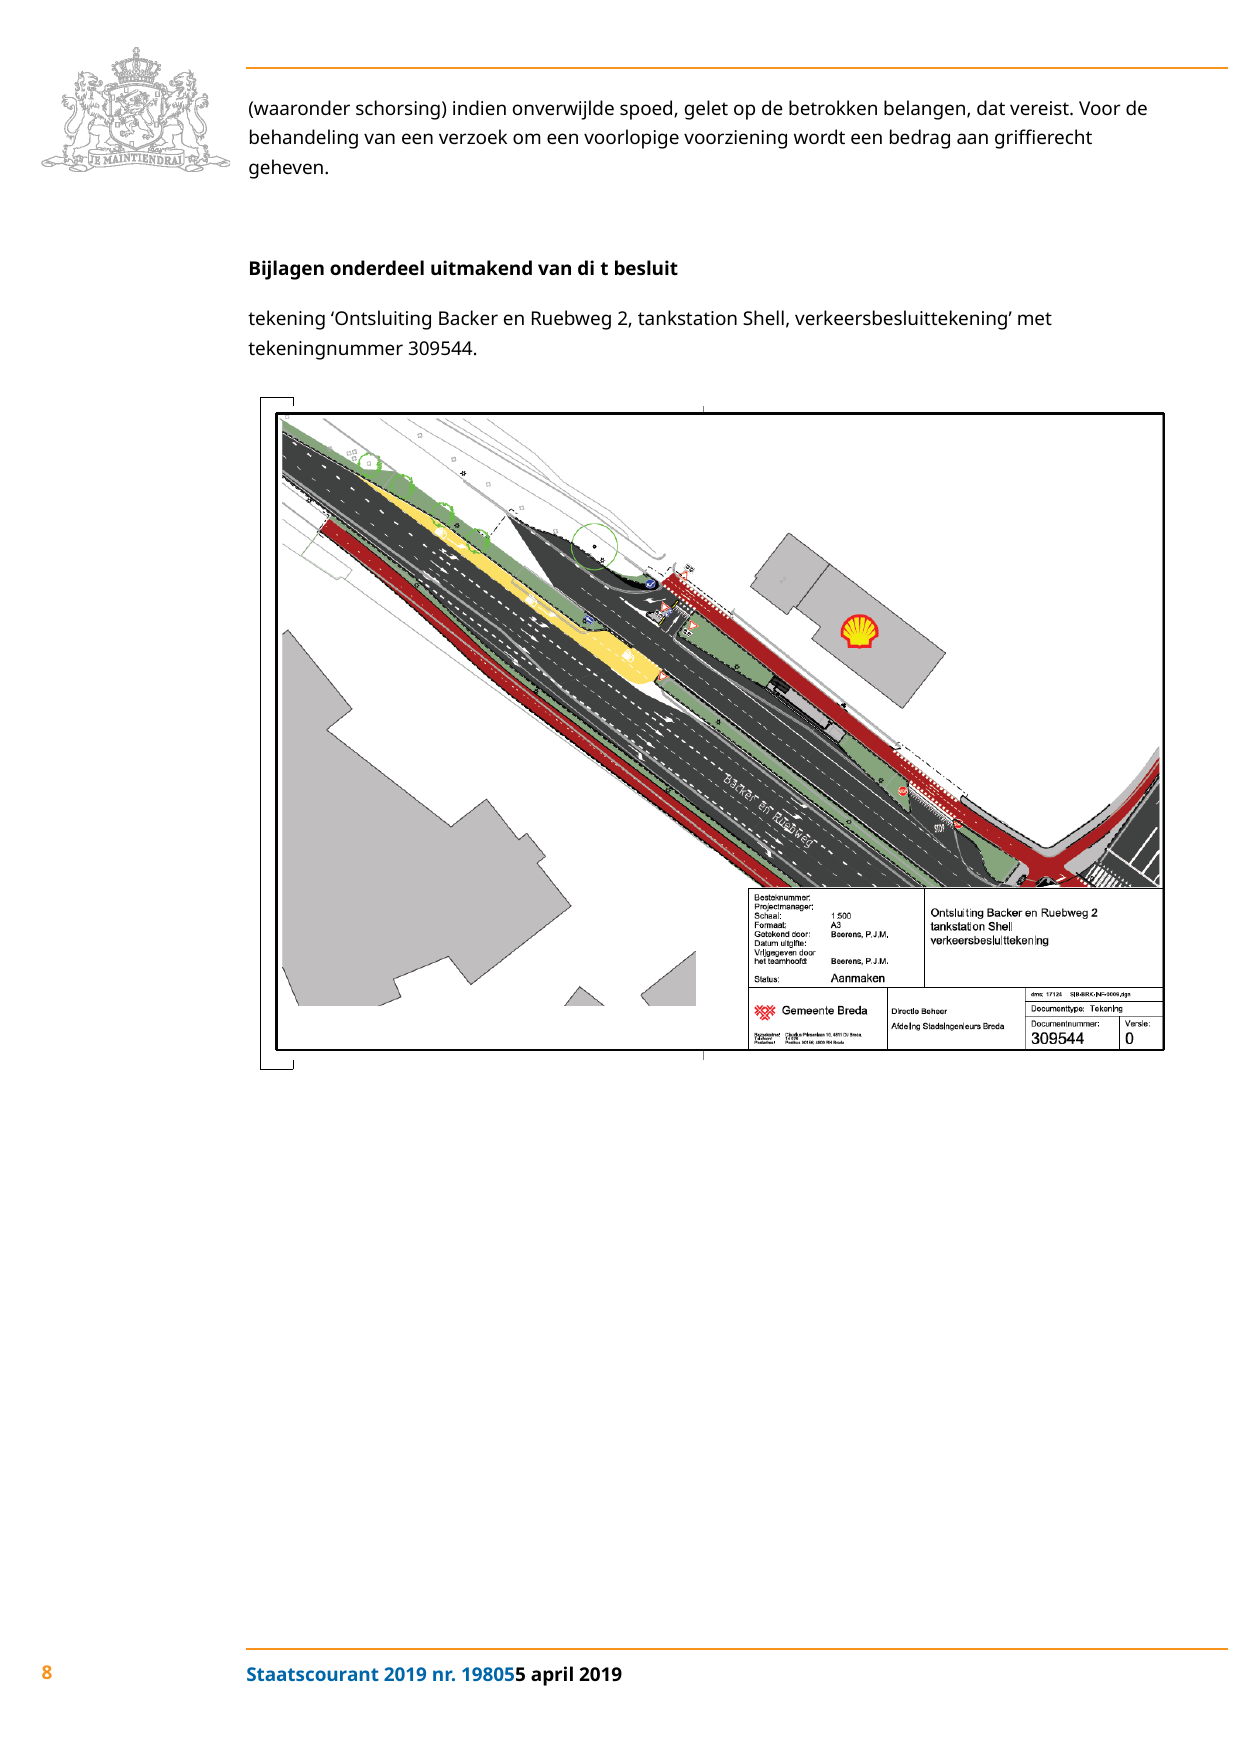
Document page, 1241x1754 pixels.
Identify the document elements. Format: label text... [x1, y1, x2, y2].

picture [268, 406, 1173, 1060]
text (waaronder schorsing) indien onverwijlde spoed, gelet op de betrokken belangen, dat vereist. Voor de behandeling van een verzoek om een voorlopige voorziening wordt een bedrag aan griffierecht geheven. [248, 95, 1152, 180]
text tekening ‘Ontsluiting Backer en Ruebweg 2, tankstation Shell, verkeersbesluittekening’ met tekeningnummer 309544. [248, 305, 1152, 361]
picture [41, 47, 231, 172]
text Bijlagen onderdeel uitmakend van di t besluit [248, 255, 1152, 281]
